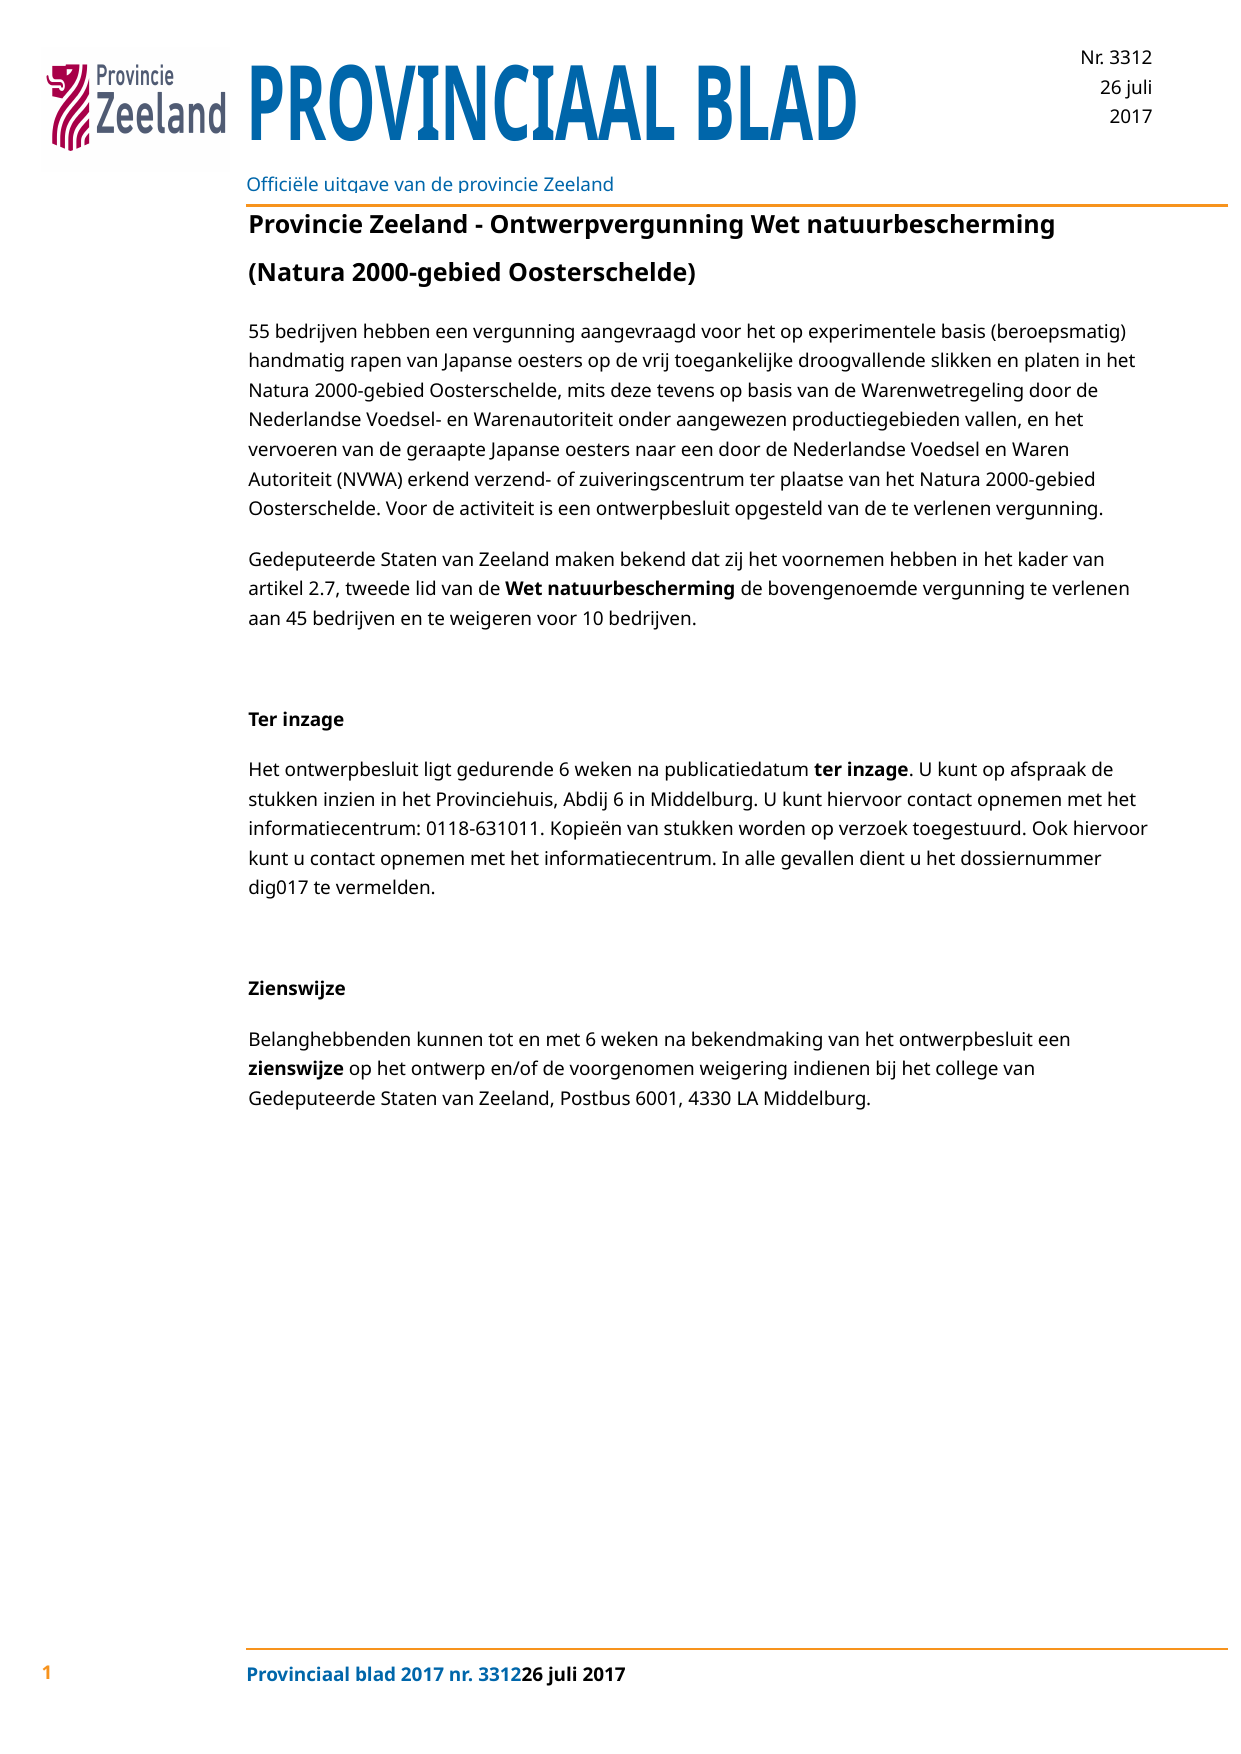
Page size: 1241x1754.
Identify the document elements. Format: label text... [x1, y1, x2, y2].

text Gedeputeerde Staten van Zeeland maken bekend dat zij het voornemen hebben in het kader van artikel 2.7, tweede lid van de Wet natuurbescherming de bovengenoemde vergunning te verlenen aan 45 bedrijven en te weigeren voor 10 bedrijven. [248, 546, 1152, 631]
picture [41, 47, 231, 172]
text Provincie Zeeland - Ontwerpvergunning Wet natuurbescherming (Natura 2000-gebied Oosterschelde) [248, 207, 1152, 288]
text Het ontwerpbesluit ligt gedurende 6 weken na publicatiedatum ter inzage. U kunt op afspraak de stukken inzien in het Provinciehuis, Abdij 6 in Middelburg. U kunt hiervoor contact opnemen met het informatiecentrum: 0118-631011. Kopieën van stukken worden op verzoek toegestuurd. Ook hiervoor kunt u contact opnemen met het informatiecentrum. In alle gevallen dient u het dossiernummer dig017 te vermelden. [248, 756, 1152, 900]
text 55 bedrijven hebben een vergunning aangevraagd voor het op experimentele basis (beroepsmatig) handmatig rapen van Japanse oesters op de vrij toegankelijke droogvallende slikken en platen in het Natura 2000-gebied Oosterschelde, mits deze tevens op basis van de Warenwetregeling door de Nederlandse Voedsel- en Warenautoriteit onder aangewezen productiegebieden vallen, en het vervoeren van de geraapte Japanse oesters naar een door de Nederlandse Voedsel en Waren Autoriteit (NVWA) erkend verzend- of zuiveringscentrum ter plaatse van het Natura 2000-gebied Oosterschelde. Voor de activiteit is een ontwerpbesluit opgesteld van de te verlenen vergunning. [248, 318, 1152, 521]
text Belanghebbenden kunnen tot en met 6 weken na bekendmaking van het ontwerpbesluit een zienswijze op het ontwerp en/of de voorgenomen weigering indienen bij het college van Gedeputeerde Staten van Zeeland, Postbus 6001, 4330 LA Middelburg. [248, 1026, 1152, 1111]
text Zienswijze [248, 975, 1152, 1001]
text Ter inzage [248, 706, 1152, 732]
